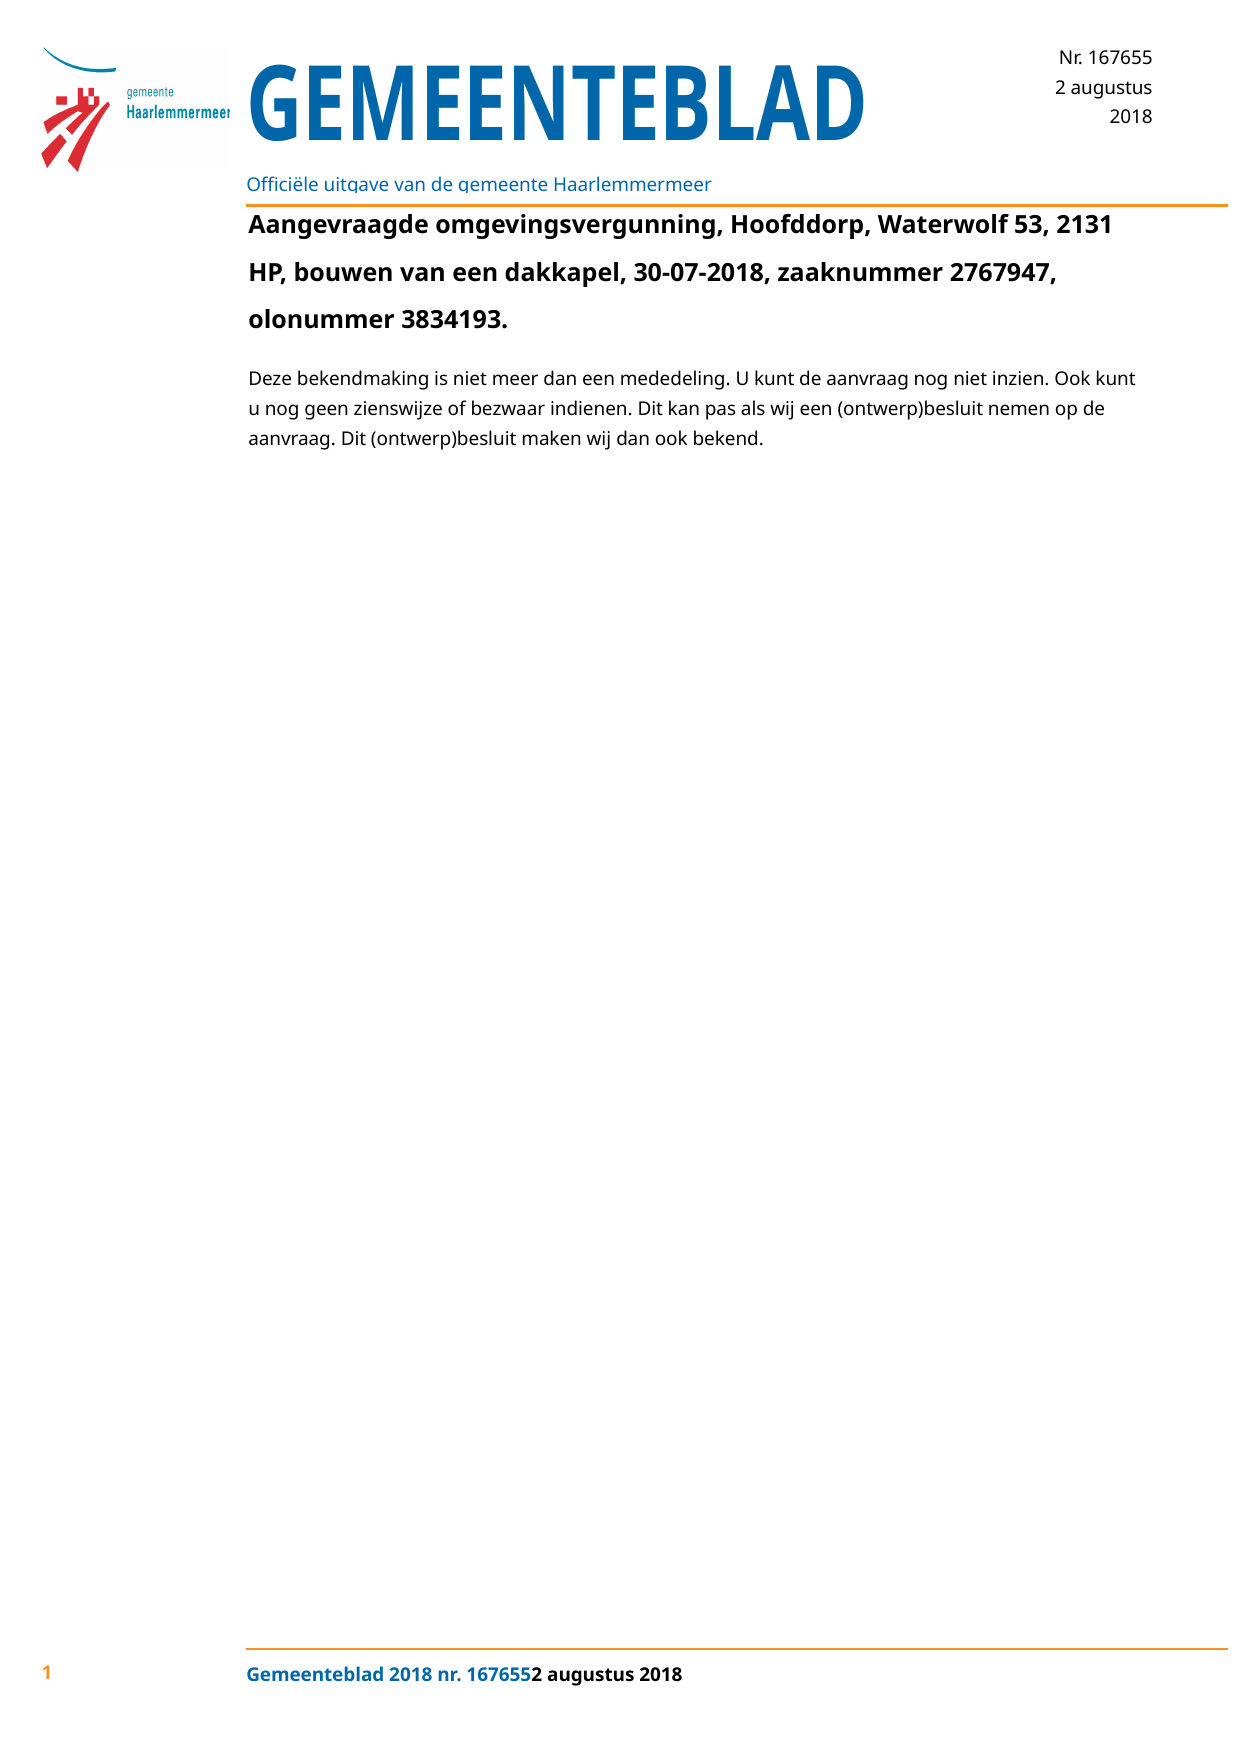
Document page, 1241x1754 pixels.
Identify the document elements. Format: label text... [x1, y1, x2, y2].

text Deze bekendmaking is niet meer dan een mededeling. U kunt de aanvraag nog niet inzien. Ook kunt u nog geen zienswijze of bezwaar indienen. Dit kan pas als wij een (ontwerp)besluit nemen op de aanvraag. Dit (ontwerp)besluit maken wij dan ook bekend. [248, 366, 1152, 450]
picture [41, 47, 231, 172]
text Aangevraagde omgevingsvergunning, Hoofddorp, Waterwolf 53, 2131 HP, bouwen van een dakkapel, 30-07-2018, zaaknummer 2767947, olonummer 3834193. [248, 207, 1152, 336]
